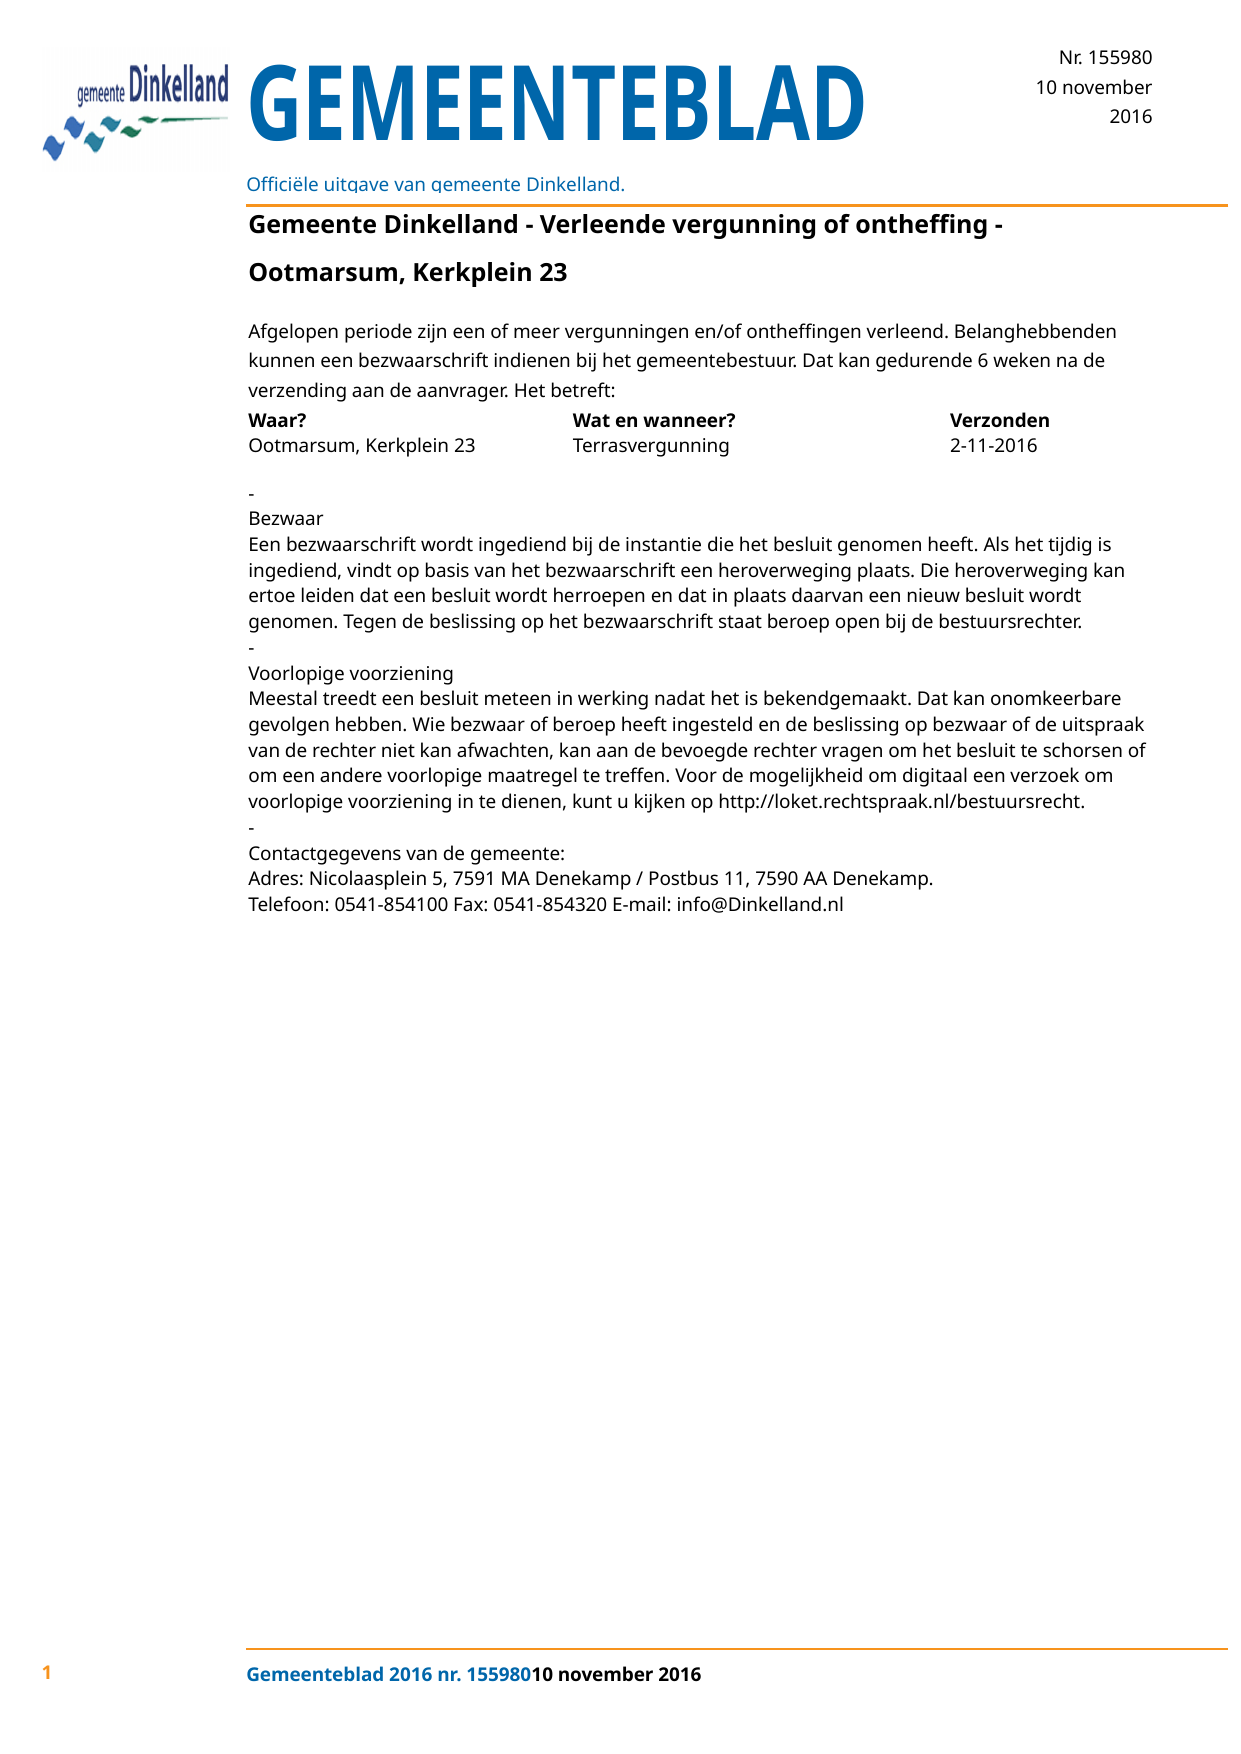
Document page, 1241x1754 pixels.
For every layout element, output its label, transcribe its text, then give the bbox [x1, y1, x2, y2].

text Een bezwaarschrift wordt ingediend bij de instantie die het besluit genomen heeft. Als het tijdig is ingediend, vindt op basis van het bezwaarschrift een heroverweging plaats. Die heroverweging kan ertoe leiden dat een besluit wordt herroepen en dat in plaats daarvan een nieuw besluit wordt genomen. Tegen de beslissing op het bezwaarschrift staat beroep open bij de bestuursrechter. [248, 531, 1152, 634]
text Meestal treedt een besluit meteen in werking nadat het is bekendgemaakt. Dat kan onomkeerbare gevolgen hebben. Wie bezwaar of beroep heeft ingesteld en de beslissing op bezwaar of de uitspraak van de rechter niet kan afwachten, kan aan de bevoegde rechter vragen om het besluit te schorsen of om een andere voorlopige maatregel te treffen. Voor de mogelijkheid om digitaal een verzoek om voorlopige voorziening in te dienen, kunt u kijken op http://loket.rechtspraak.nl/bestuursrecht. [248, 686, 1152, 814]
text Adres: Nicolaasplein 5, 7591 MA Denekamp / Postbus 11, 7590 AA Denekamp. [248, 866, 1152, 891]
text Afgelopen periode zijn een of meer vergunningen en/of ontheffingen verleend. Belanghebbenden kunnen een bezwaarschrift indienen bij het gemeentebestuur. Dat kan gedurende 6 weken na de verzending aan de aanvrager. Het betreft: [248, 318, 1152, 403]
table_cell 2-11-2016 [950, 433, 1152, 458]
table_header Verzonden [950, 407, 1152, 432]
table_cell Terrasvergunning [573, 433, 950, 458]
table_cell Ootmarsum, Kerkplein 23 [248, 433, 573, 458]
picture [41, 47, 231, 172]
text - [248, 634, 1152, 660]
text - [248, 814, 1152, 840]
table_header Waar? [248, 407, 573, 432]
text Voorlopige voorziening [248, 660, 1152, 686]
text Contactgegevens van de gemeente: [248, 840, 1152, 866]
text Gemeente Dinkelland - Verleende vergunning of ontheffing - Ootmarsum, Kerkplein 23 [248, 207, 1152, 288]
table_header Wat en wanneer? [573, 407, 950, 432]
text Bezwaar [248, 505, 1152, 531]
text - [248, 480, 1152, 505]
text Telefoon: 0541-854100 Fax: 0541-854320 E-mail: info@Dinkelland.nl [248, 891, 1152, 917]
